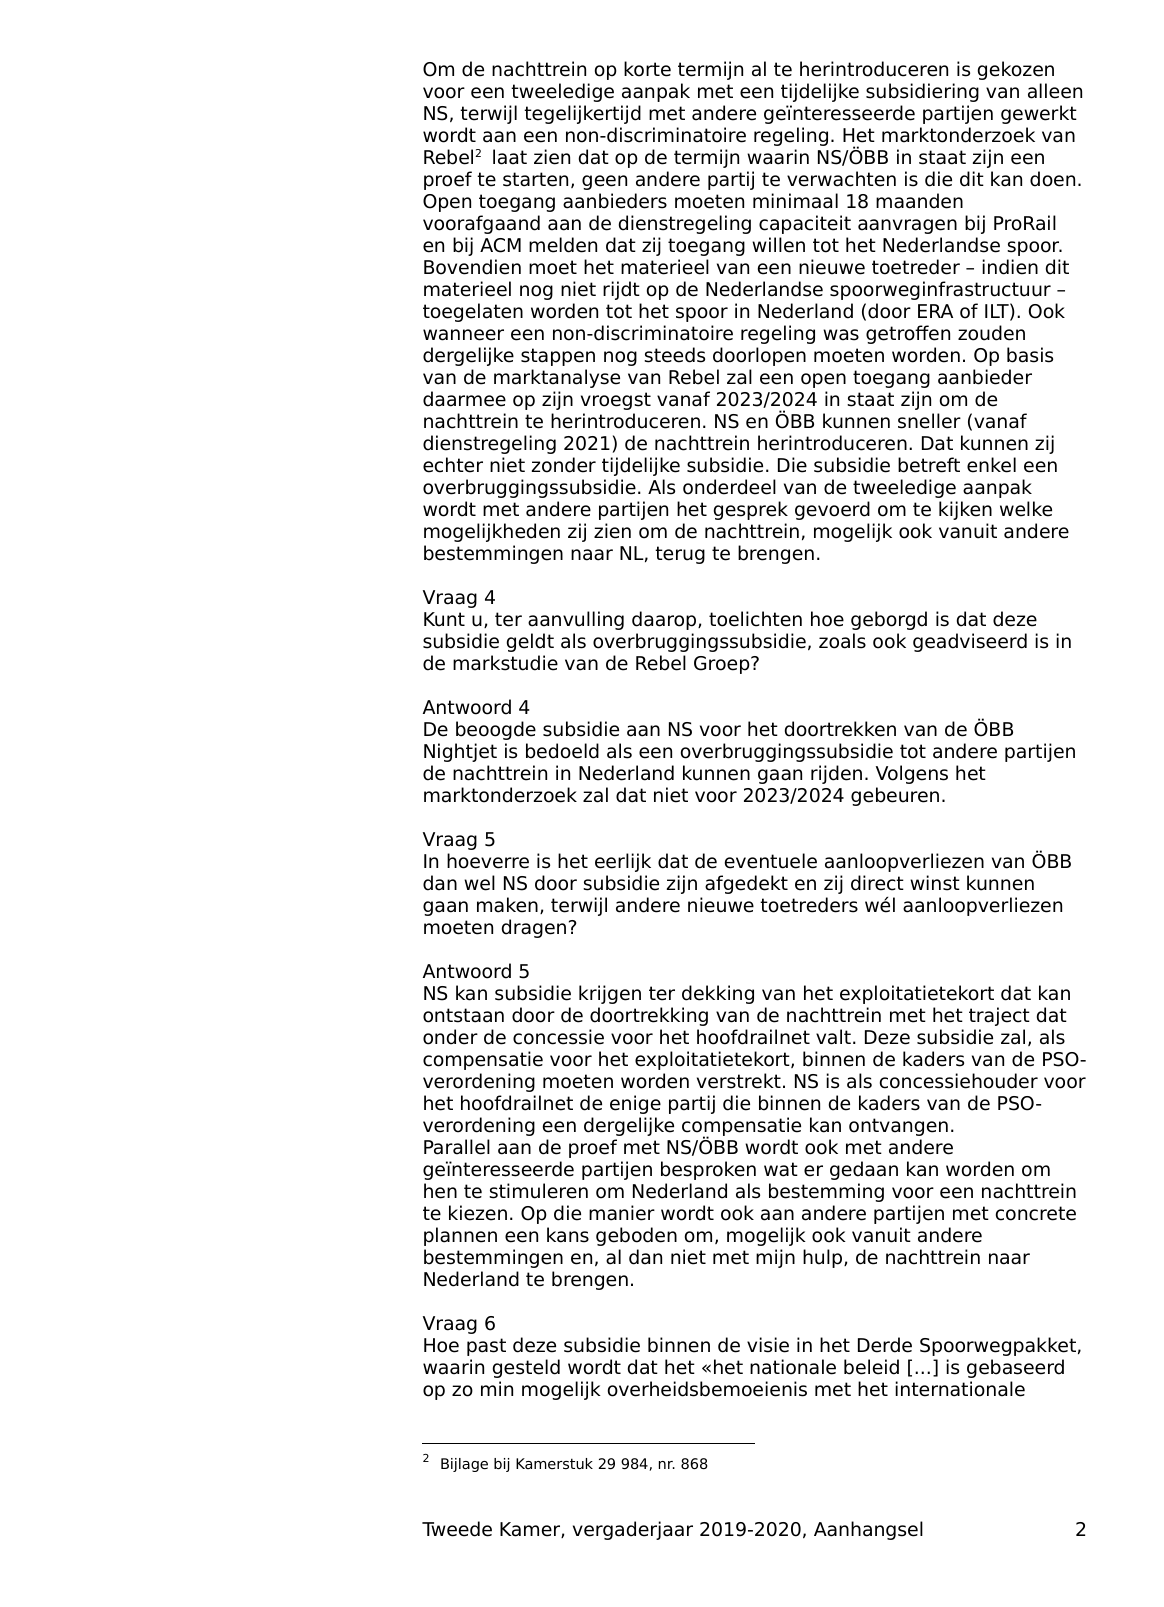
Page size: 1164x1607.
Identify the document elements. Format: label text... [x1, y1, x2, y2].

text De beoogde subsidie aan NS voor het doortrekken van de ÖBB Nightjet is bedoeld als een overbruggingssubsidie tot andere partijen de nachttrein in Nederland kunnen gaan rijden. Volgens het marktonderzoek zal dat niet voor 2023/2024 gebeuren. [422, 719, 1087, 807]
text Bijlage bij Kamerstuk 29 984, nr. 868 [422, 1452, 1087, 1474]
text Antwoord 5 [422, 961, 1087, 983]
text Om de nachttrein op korte termijn al te herintroduceren is gekozen voor een tweeledige aanpak met een tijdelijke subsidiering van alleen NS, terwijl tegelijkertijd met andere geïnteresseerde partijen gewerkt wordt aan een non-discriminatoire regeling. Het marktonderzoek van Rebel laat zien dat op de termijn waarin NS/ÖBB in staat zijn een proef te starten, geen andere partij te verwachten is die dit kan doen. Open toegang aanbieders moeten minimaal 18 maanden voorafgaand aan de dienstregeling capaciteit aanvragen bij ProRail en bij ACM melden dat zij toegang willen tot het Nederlandse spoor. Bovendien moet het materieel van een nieuwe toetreder – indien dit materieel nog niet rijdt op de Nederlandse spoorweginfrastructuur – toegelaten worden tot het spoor in Nederland (door ERA of ILT). Ook wanneer een non-discriminatoire regeling was getroffen zouden dergelijke stappen nog steeds doorlopen moeten worden. Op basis van de marktanalyse van Rebel zal een open toegang aanbieder daarmee op zijn vroegst vanaf 2023/2024 in staat zijn om de nachttrein te herintroduceren. NS en ÖBB kunnen sneller (vanaf dienstregeling 2021) de nachttrein herintroduceren. Dat kunnen zij echter niet zonder tijdelijke subsidie. Die subsidie betreft enkel een overbruggingssubsidie. Als onderdeel van de tweeledige aanpak wordt met andere partijen het gesprek gevoerd om te kijken welke mogelijkheden zij zien om de nachttrein, mogelijk ook vanuit andere bestemmingen naar NL, terug te brengen. [422, 59, 1087, 564]
text Vraag 6 [422, 1313, 1087, 1335]
text NS kan subsidie krijgen ter dekking van het exploitatietekort dat kan ontstaan door de doortrekking van de nachttrein met het traject dat onder de concessie voor het hoofdrailnet valt. Deze subsidie zal, als compensatie voor het exploitatietekort, binnen de kaders van de PSO-verordening moeten worden verstrekt. NS is als concessiehouder voor het hoofdrailnet de enige partij die binnen de kaders van de PSO-verordening een dergelijke compensatie kan ontvangen. [422, 983, 1087, 1137]
text Antwoord 4 [422, 697, 1087, 719]
text In hoeverre is het eerlijk dat de eventuele aanloopverliezen van ÖBB dan wel NS door subsidie zijn afgedekt en zij direct winst kunnen gaan maken, terwijl andere nieuwe toetreders wél aanloopverliezen moeten dragen? [422, 851, 1087, 939]
text Parallel aan de proef met NS/ÖBB wordt ook met andere geïnteresseerde partijen besproken wat er gedaan kan worden om hen te stimuleren om Nederland als bestemming voor een nachttrein te kiezen. Op die manier wordt ook aan andere partijen met concrete plannen een kans geboden om, mogelijk ook vanuit andere bestemmingen en, al dan niet met mijn hulp, de nachttrein naar Nederland te brengen. [422, 1137, 1087, 1291]
text Vraag 4 [422, 587, 1087, 609]
text Vraag 5 [422, 829, 1087, 851]
text Hoe past deze subsidie binnen de visie in het Derde Spoorwegpakket, waarin gesteld wordt dat het «het nationale beleid [...] is gebaseerd op zo min mogelijk overheidsbemoeienis met het internationale [422, 1335, 1087, 1401]
text Kunt u, ter aanvulling daarop, toelichten hoe geborgd is dat deze subsidie geldt als overbruggingssubsidie, zoals ook geadviseerd is in de markstudie van de Rebel Groep? [422, 609, 1087, 675]
